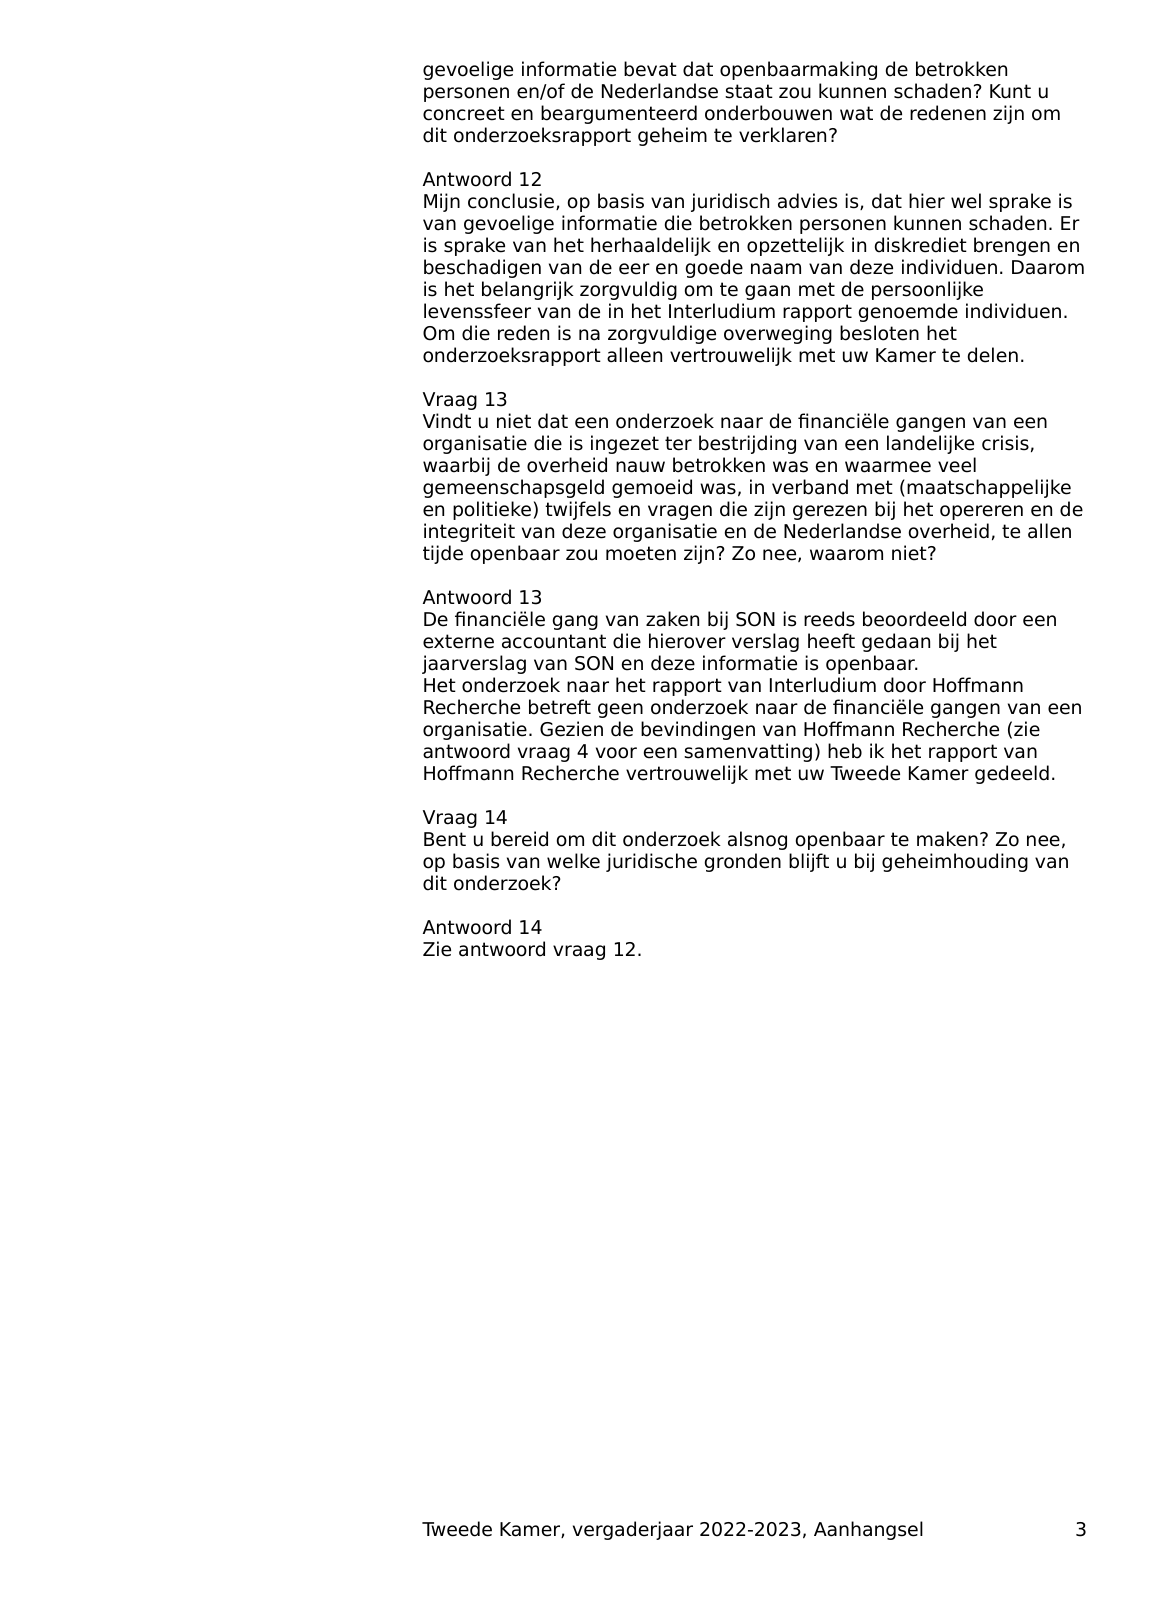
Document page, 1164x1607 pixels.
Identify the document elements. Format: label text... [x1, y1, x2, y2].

text Vraag 14 [422, 807, 1087, 829]
text Bent u bereid om dit onderzoek alsnog openbaar te maken? Zo nee, op basis van welke juridische gronden blijft u bij geheimhouding van dit onderzoek? [422, 829, 1087, 895]
text Vraag 13 [422, 389, 1087, 411]
text Mijn conclusie, op basis van juridisch advies is, dat hier wel sprake is van gevoelige informatie die betrokken personen kunnen schaden. Er is sprake van het herhaaldelijk en opzettelijk in diskrediet brengen en beschadigen van de eer en goede naam van deze individuen. Daarom is het belangrijk zorgvuldig om te gaan met de persoonlijke levenssfeer van de in het Interludium rapport genoemde individuen. Om die reden is na zorgvuldige overweging besloten het onderzoeksrapport alleen vertrouwelijk met uw Kamer te delen. [422, 191, 1087, 367]
text gevoelige informatie bevat dat openbaarmaking de betrokken personen en/of de Nederlandse staat zou kunnen schaden? Kunt u concreet en beargumenteerd onderbouwen wat de redenen zijn om dit onderzoeksrapport geheim te verklaren? [422, 59, 1087, 147]
text Antwoord 14 [422, 917, 1087, 939]
text Zie antwoord vraag 12. [422, 939, 1087, 961]
text De financiële gang van zaken bij SON is reeds beoordeeld door een externe accountant die hierover verslag heeft gedaan bij het jaarverslag van SON en deze informatie is openbaar. [422, 609, 1087, 675]
text Antwoord 13 [422, 587, 1087, 609]
text Het onderzoek naar het rapport van Interludium door Hoffmann Recherche betreft geen onderzoek naar de financiële gangen van een organisatie. Gezien de bevindingen van Hoffmann Recherche (zie antwoord vraag 4 voor een samenvatting) heb ik het rapport van Hoffmann Recherche vertrouwelijk met uw Tweede Kamer gedeeld. [422, 675, 1087, 785]
text Vindt u niet dat een onderzoek naar de financiële gangen van een organisatie die is ingezet ter bestrijding van een landelijke crisis, waarbij de overheid nauw betrokken was en waarmee veel gemeenschapsgeld gemoeid was, in verband met (maatschappelijke en politieke) twijfels en vragen die zijn gerezen bij het opereren en de integriteit van deze organisatie en de Nederlandse overheid, te allen tijde openbaar zou moeten zijn? Zo nee, waarom niet? [422, 411, 1087, 565]
text Antwoord 12 [422, 169, 1087, 191]
